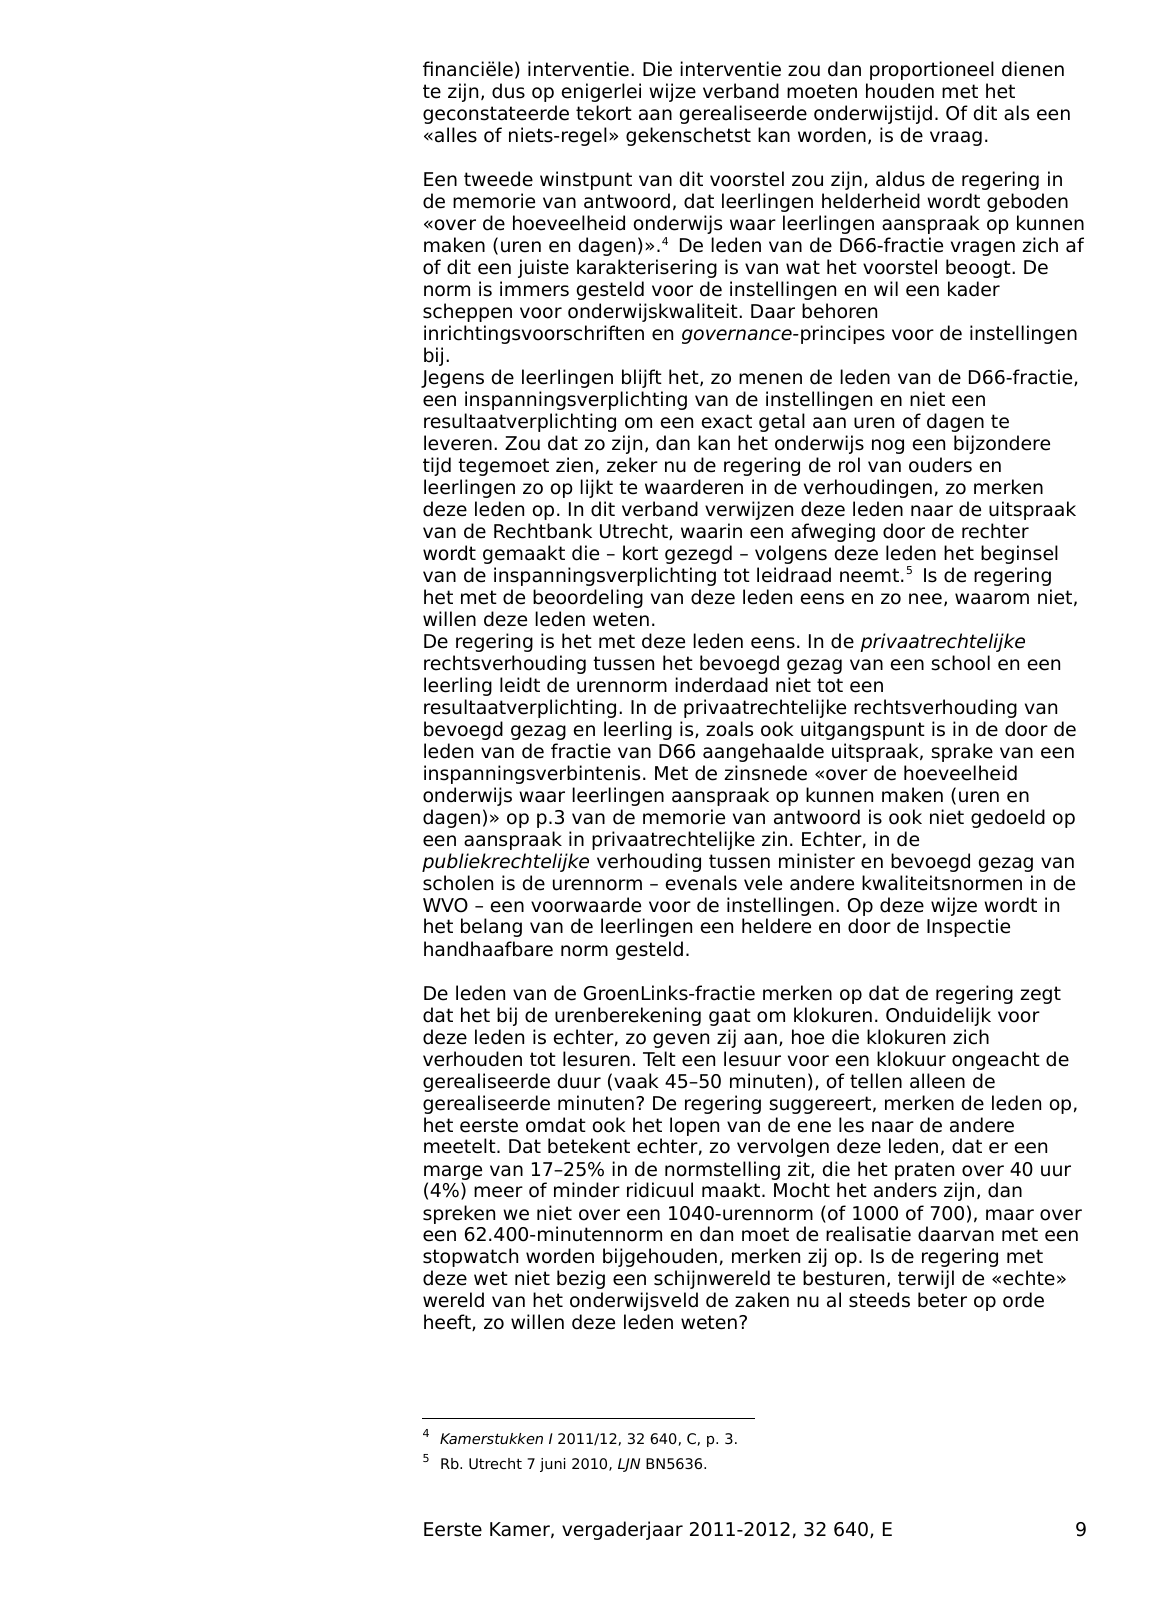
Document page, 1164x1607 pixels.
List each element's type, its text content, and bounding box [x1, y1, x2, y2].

text De regering is het met deze leden eens. In de privaatrechtelijke rechtsverhouding tussen het bevoegd gezag van een school en een leerling leidt de urennorm inderdaad niet tot een resultaatverplichting. In de privaatrechtelijke rechtsverhouding van bevoegd gezag en leerling is, zoals ook uitgangspunt is in de door de leden van de fractie van D66 aangehaalde uitspraak, sprake van een inspanningsverbintenis. Met de zinsnede «over de hoeveelheid onderwijs waar leerlingen aanspraak op kunnen maken (uren en dagen)» op p.3 van de memorie van antwoord is ook niet gedoeld op een aanspraak in privaatrechtelijke zin. Echter, in de publiekrechtelijke verhouding tussen minister en bevoegd gezag van scholen is de urennorm – evenals vele andere kwaliteitsnormen in de WVO – een voorwaarde voor de instellingen. Op deze wijze wordt in het belang van de leerlingen een heldere en door de Inspectie handhaafbare norm gesteld. [422, 631, 1087, 960]
text financiële) interventie. Die interventie zou dan proportioneel dienen te zijn, dus op enigerlei wijze verband moeten houden met het geconstateerde tekort aan gerealiseerde onderwijstijd. Of dit als een «alles of niets-regel» gekenschetst kan worden, is de vraag. [422, 59, 1087, 147]
text Een tweede winstpunt van dit voorstel zou zijn, aldus de regering in de memorie van antwoord, dat leerlingen helderheid wordt geboden «over de hoeveelheid onderwijs waar leerlingen aanspraak op kunnen maken (uren en dagen)». De leden van de D66-fractie vragen zich af of dit een juiste karakterisering is van wat het voorstel beoogt. De norm is immers gesteld voor de instellingen en wil een kader scheppen voor onderwijskwaliteit. Daar behoren inrichtingsvoorschriften en governance-principes voor de instellingen bij. [422, 169, 1087, 367]
text Jegens de leerlingen blijft het, zo menen de leden van de D66-fractie, een inspanningsverplichting van de instellingen en niet een resultaatverplichting om een exact getal aan uren of dagen te leveren. Zou dat zo zijn, dan kan het onderwijs nog een bijzondere tijd tegemoet zien, zeker nu de regering de rol van ouders en leerlingen zo op lijkt te waarderen in de verhoudingen, zo merken deze leden op. In dit verband verwijzen deze leden naar de uitspraak van de Rechtbank Utrecht, waarin een afweging door de rechter wordt gemaakt die – kort gezegd – volgens deze leden het beginsel van de inspanningsverplichting tot leidraad neemt. Is de regering het met de beoordeling van deze leden eens en zo nee, waarom niet, willen deze leden weten. [422, 367, 1087, 631]
text Kamerstukken I 2011/12, 32 640, C, p. 3. [422, 1427, 1087, 1449]
text Rb. Utrecht 7 juni 2010, LJN BN5636. [422, 1452, 1087, 1474]
text De leden van de GroenLinks-fractie merken op dat de regering zegt dat het bij de urenberekening gaat om klokuren. Onduidelijk voor deze leden is echter, zo geven zij aan, hoe die klokuren zich verhouden tot lesuren. Telt een lesuur voor een klokuur ongeacht de gerealiseerde duur (vaak 45–50 minuten), of tellen alleen de gerealiseerde minuten? De regering suggereert, merken de leden op, het eerste omdat ook het lopen van de ene les naar de andere meetelt. Dat betekent echter, zo vervolgen deze leden, dat er een marge van 17–25% in de normstelling zit, die het praten over 40 uur (4%) meer of minder ridicuul maakt. Mocht het anders zijn, dan spreken we niet over een 1040-urennorm (of 1000 of 700), maar over een 62.400-minutennorm en dan moet de realisatie daarvan met een stopwatch worden bijgehouden, merken zij op. Is de regering met deze wet niet bezig een schijnwereld te besturen, terwijl de «echte» wereld van het onderwijsveld de zaken nu al steeds beter op orde heeft, zo willen deze leden weten? [422, 983, 1087, 1334]
